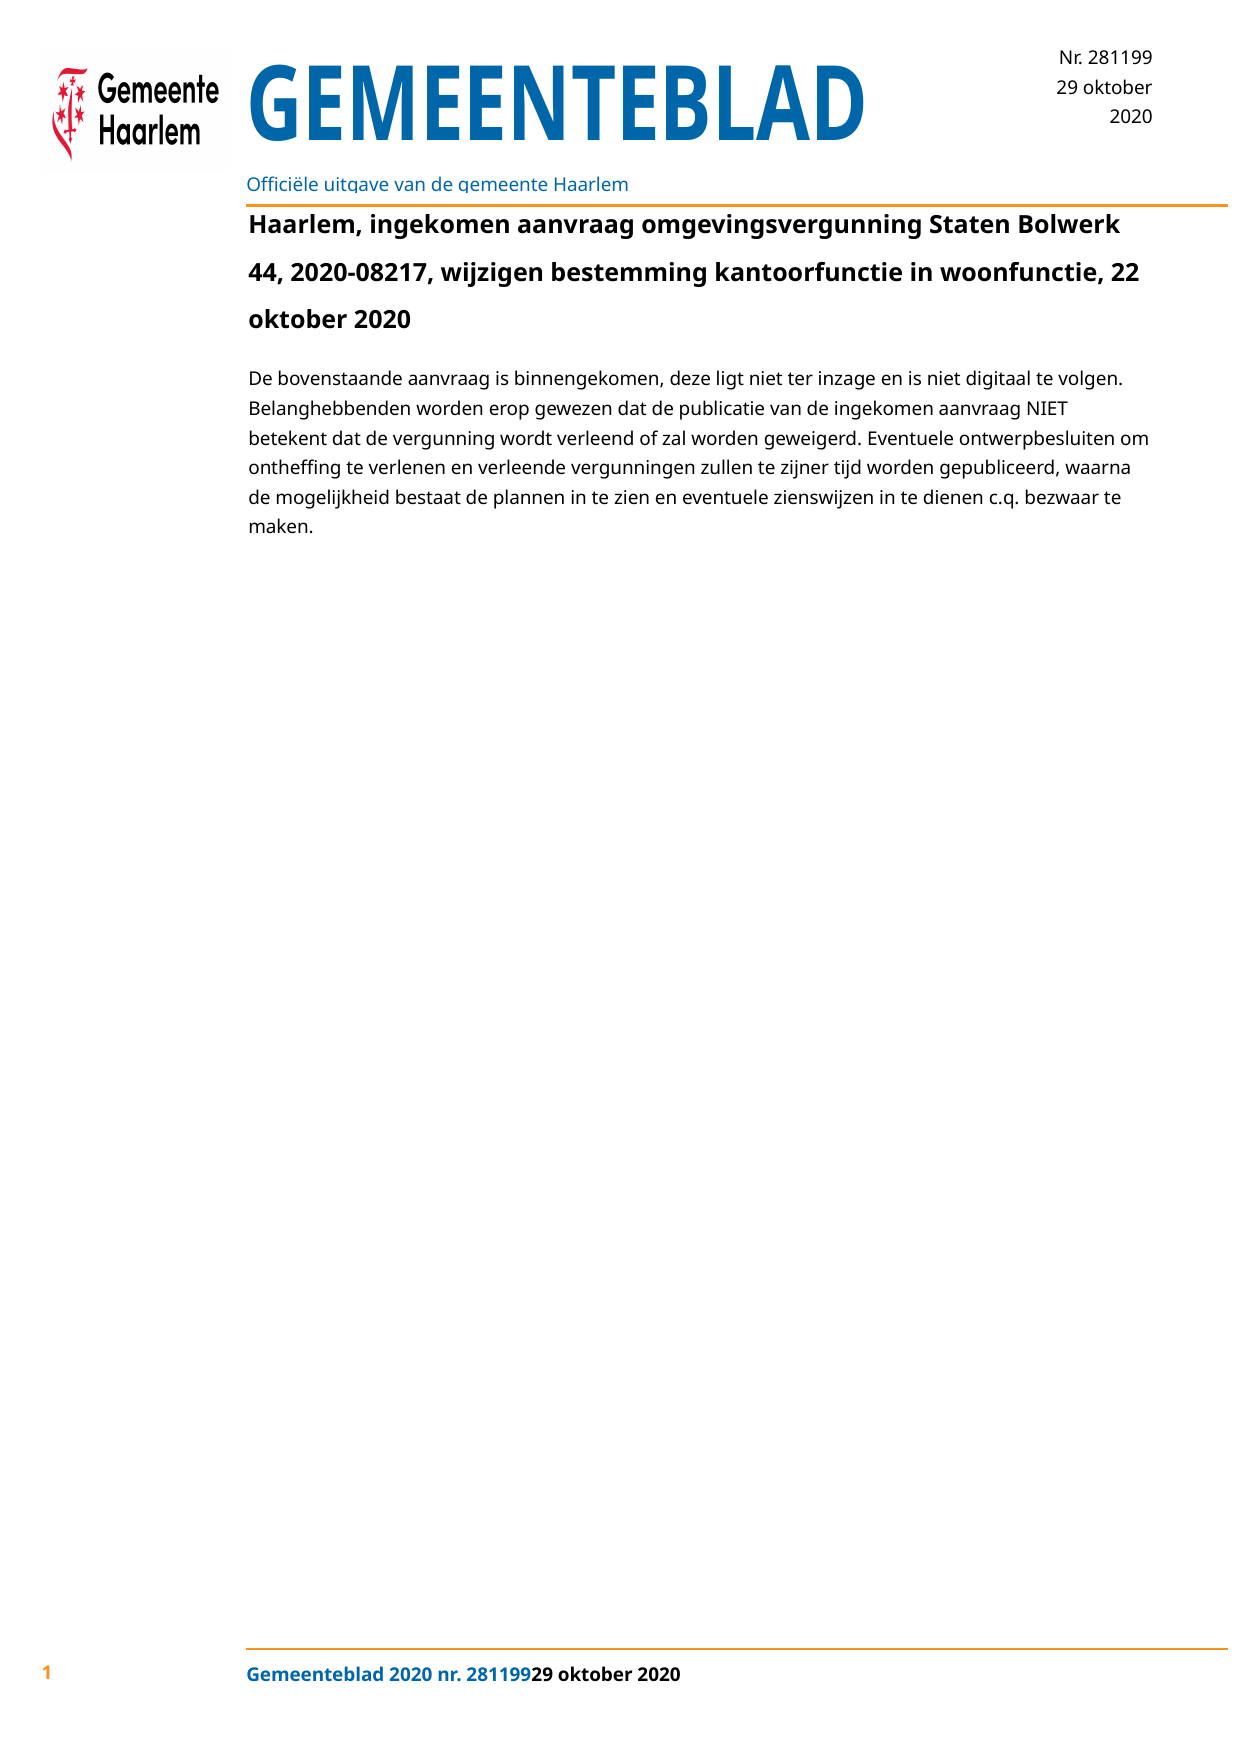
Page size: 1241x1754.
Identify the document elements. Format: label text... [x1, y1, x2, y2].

text Haarlem, ingekomen aanvraag omgevingsvergunning Staten Bolwerk 44, 2020-08217, wijzigen bestemming kantoorfunctie in woonfunctie, 22 oktober 2020 [248, 207, 1152, 336]
picture [41, 47, 231, 172]
text De bovenstaande aanvraag is binnengekomen, deze ligt niet ter inzage en is niet digitaal te volgen. Belanghebbenden worden erop gewezen dat de publicatie van de ingekomen aanvraag NIET betekent dat de vergunning wordt verleend of zal worden geweigerd. Eventuele ontwerpbesluiten om ontheffing te verlenen en verleende vergunningen zullen te zijner tijd worden gepubliceerd, waarna de mogelijkheid bestaat de plannen in te zien en eventuele zienswijzen in te dienen c.q. bezwaar te maken. [248, 366, 1152, 539]
